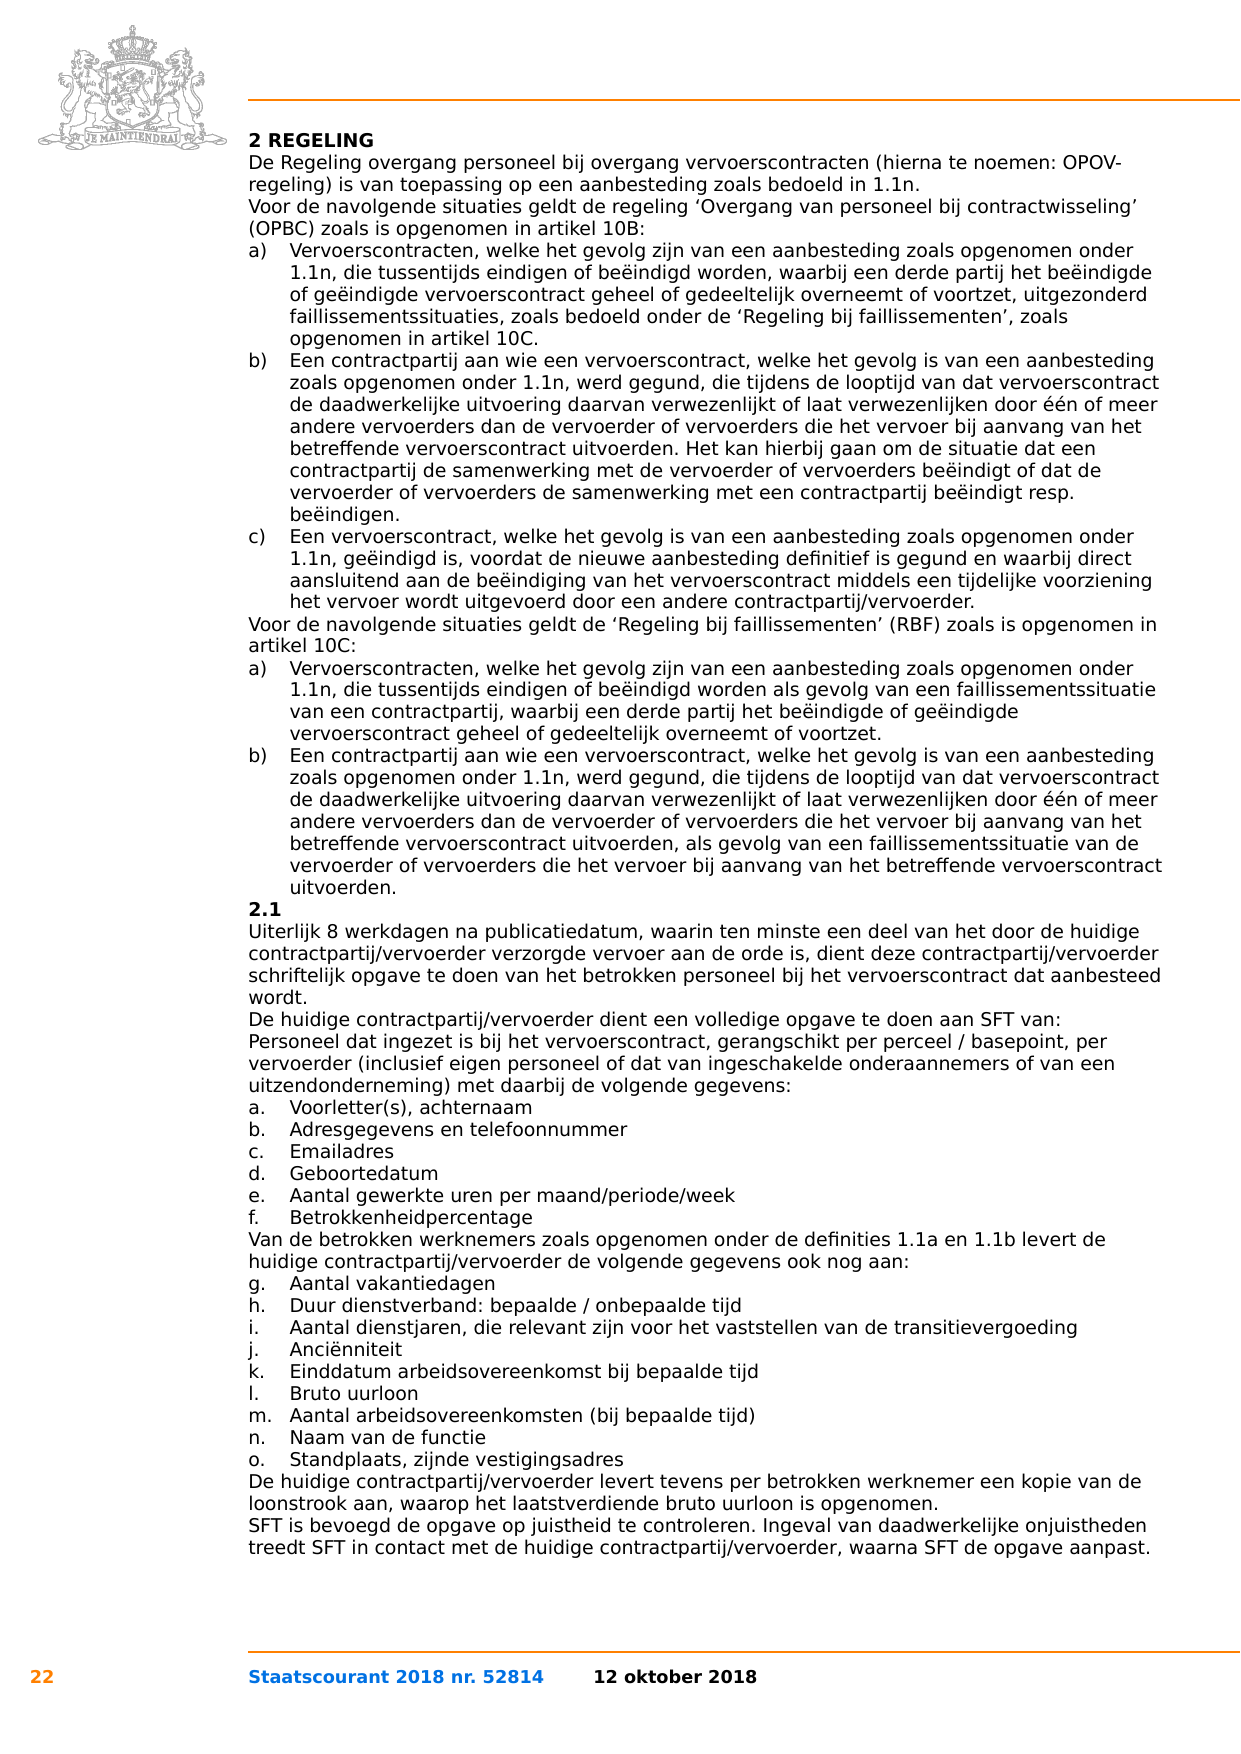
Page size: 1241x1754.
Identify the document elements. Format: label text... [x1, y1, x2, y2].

text c) Een vervoerscontract, welke het gevolg is van een aanbesteding zoals opgenomen onder 1.1n, geëindigd is, voordat de nieuwe aanbesteding definitief is gegund en waarbij direct aansluitend aan de beëindiging van het vervoerscontract middels een tijdelijke voorziening het vervoer wordt uitgevoerd door een andere contractpartij/vervoerder. [248, 526, 1163, 613]
text SFT is bevoegd de opgave op juistheid te controleren. Ingeval van daadwerkelijke onjuistheden treedt SFT in contact met de huidige contractpartij/vervoerder, waarna SFT de opgave aanpast. [248, 1514, 1163, 1558]
text l. Bruto uurloon [248, 1383, 1163, 1405]
text Uiterlijk 8 werkdagen na publicatiedatum, waarin ten minste een deel van het door de huidige contractpartij/vervoerder verzorgde vervoer aan de orde is, dient deze contractpartij/vervoerder schriftelijk opgave te doen van het betrokken personeel bij het vervoerscontract dat aanbesteed wordt. [248, 921, 1163, 1009]
text De huidige contractpartij/vervoerder dient een volledige opgave te doen aan SFT van: [248, 1009, 1163, 1031]
text b) Een contractpartij aan wie een vervoerscontract, welke het gevolg is van een aanbesteding zoals opgenomen onder 1.1n, werd gegund, die tijdens de looptijd van dat vervoerscontract de daadwerkelijke uitvoering daarvan verwezenlijkt of laat verwezenlijken door één of meer andere vervoerders dan de vervoerder of vervoerders die het vervoer bij aanvang van het betreffende vervoerscontract uitvoerden. Het kan hierbij gaan om de situatie dat een contractpartij de samenwerking met de vervoerder of vervoerders beëindigt of dat de vervoerder of vervoerders de samenwerking met een contractpartij beëindigt resp. beëindigen. [248, 350, 1163, 526]
text De Regeling overgang personeel bij overgang vervoerscontracten (hierna te noemen: OPOV- regeling) is van toepassing op een aanbesteding zoals bedoeld in 1.1n. [248, 152, 1163, 196]
text Van de betrokken werknemers zoals opgenomen onder de definities 1.1a en 1.1b levert de huidige contractpartij/vervoerder de volgende gegevens ook nog aan: [248, 1229, 1163, 1273]
text e. Aantal gewerkte uren per maand/periode/week [248, 1185, 1163, 1207]
text g. Aantal vakantiedagen [248, 1273, 1163, 1295]
picture [38, 25, 227, 150]
text Voor de navolgende situaties geldt de regeling ‘Overgang van personeel bij contractwisseling’ (OPBC) zoals is opgenomen in artikel 10B: [248, 196, 1163, 240]
text o. Standplaats, zijnde vestigingsadres [248, 1449, 1163, 1471]
text k. Einddatum arbeidsovereenkomst bij bepaalde tijd [248, 1361, 1163, 1383]
text j. Anciënniteit [248, 1339, 1163, 1361]
text a. Voorletter(s), achternaam [248, 1097, 1163, 1119]
text c. Emailadres [248, 1141, 1163, 1163]
text m. Aantal arbeidsovereenkomsten (bij bepaalde tijd) [248, 1405, 1163, 1427]
text f. Betrokkenheidpercentage [248, 1207, 1163, 1229]
subtitle 2 REGELING [248, 130, 1163, 152]
text a) Vervoerscontracten, welke het gevolg zijn van een aanbesteding zoals opgenomen onder 1.1n, die tussentijds eindigen of beëindigd worden als gevolg van een faillissementssituatie van een contractpartij, waarbij een derde partij het beëindigde of geëindigde vervoerscontract geheel of gedeeltelijk overneemt of voortzet. [248, 657, 1163, 745]
text n. Naam van de functie [248, 1427, 1163, 1449]
text b. Adresgegevens en telefoonnummer [248, 1119, 1163, 1141]
text d. Geboortedatum [248, 1163, 1163, 1185]
text i. Aantal dienstjaren, die relevant zijn voor het vaststellen van de transitievergoeding [248, 1317, 1163, 1339]
text Voor de navolgende situaties geldt de ‘Regeling bij faillissementen’ (RBF) zoals is opgenomen in artikel 10C: [248, 613, 1163, 657]
text a) Vervoerscontracten, welke het gevolg zijn van een aanbesteding zoals opgenomen onder 1.1n, die tussentijds eindigen of beëindigd worden, waarbij een derde partij het beëindigde of geëindigde vervoerscontract geheel of gedeeltelijk overneemt of voortzet, uitgezonderd faillissementssituaties, zoals bedoeld onder de ‘Regeling bij faillissementen’, zoals opgenomen in artikel 10C. [248, 240, 1163, 350]
text De huidige contractpartij/vervoerder levert tevens per betrokken werknemer een kopie van de loonstrook aan, waarop het laatstverdiende bruto uurloon is opgenomen. [248, 1471, 1163, 1514]
text h. Duur dienstverband: bepaalde / onbepaalde tijd [248, 1295, 1163, 1317]
text b) Een contractpartij aan wie een vervoerscontract, welke het gevolg is van een aanbesteding zoals opgenomen onder 1.1n, werd gegund, die tijdens de looptijd van dat vervoerscontract de daadwerkelijke uitvoering daarvan verwezenlijkt of laat verwezenlijken door één of meer andere vervoerders dan de vervoerder of vervoerders die het vervoer bij aanvang van het betreffende vervoerscontract uitvoerden, als gevolg van een faillissementssituatie van de vervoerder of vervoerders die het vervoer bij aanvang van het betreffende vervoerscontract uitvoerden. [248, 745, 1163, 899]
text Personeel dat ingezet is bij het vervoerscontract, gerangschikt per perceel / basepoint, per vervoerder (inclusief eigen personeel of dat van ingeschakelde onderaannemers of van een uitzendonderneming) met daarbij de volgende gegevens: [248, 1031, 1163, 1097]
text 2.1 [248, 899, 1163, 921]
